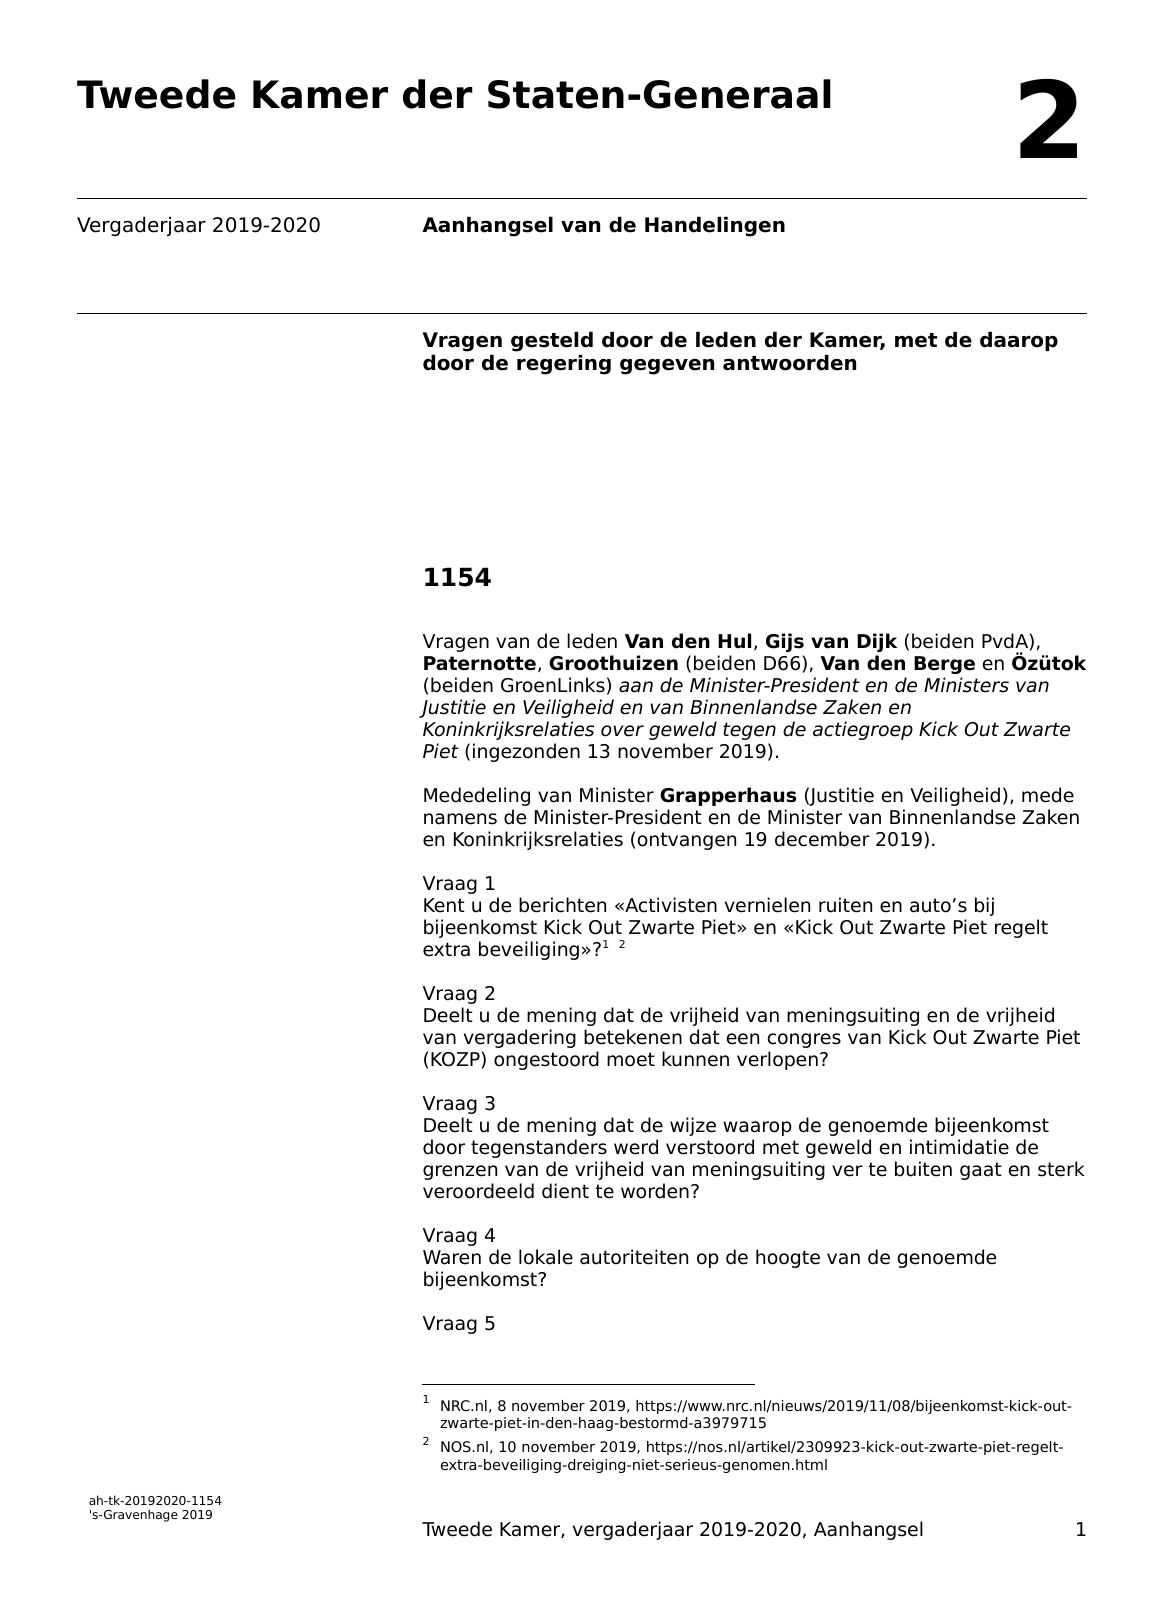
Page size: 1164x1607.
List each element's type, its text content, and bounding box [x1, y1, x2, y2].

table_header 2 [886, 59, 1087, 198]
text Mededeling van Minister Grapperhaus (Justitie en Veiligheid), mede namens de Minister-President en de Minister van Binnenlandse Zaken en Koninkrijksrelaties (ontvangen 19 december 2019). [422, 785, 1087, 851]
text Deelt u de mening dat de vrijheid van meningsuiting en de vrijheid van vergadering betekenen dat een congres van Kick Out Zwarte Piet (KOZP) ongestoord moet kunnen verlopen? [422, 1005, 1087, 1071]
text NOS.nl, 10 november 2019, https://nos.nl/artikel/2309923-kick-out-zwarte-piet-regelt-extra-beveiliging-dreiging-niet-serieus-genomen.html [422, 1435, 1087, 1474]
text 1154 [422, 563, 1087, 592]
text Vraag 3 [422, 1093, 1087, 1115]
text Vraag 5 [422, 1313, 1087, 1335]
text Waren de lokale autoriteiten op de hoogte van de genoemde bijeenkomst? [422, 1247, 1087, 1291]
table_cell [77, 314, 422, 376]
table_cell Vergaderjaar 2019-2020 [77, 199, 422, 313]
text Vraag 4 [422, 1225, 1087, 1247]
text Vraag 2 [422, 983, 1087, 1005]
text 's-Gravenhage 2019 [88, 1508, 323, 1522]
table_cell Aanhangsel van de Handelingen [422, 199, 1087, 313]
text Kent u de berichten «Activisten vernielen ruiten en auto’s bij bijeenkomst Kick Out Zwarte Piet» en «Kick Out Zwarte Piet regelt extra beveiliging»? [422, 895, 1087, 961]
text NRC.nl, 8 november 2019, https://www.nrc.nl/nieuws/2019/11/08/bijeenkomst-kick-out-zwarte-piet-in-den-haag-bestormd-a3979715 [422, 1393, 1087, 1432]
text Vragen van de leden Van den Hul, Gijs van Dijk (beiden PvdA), Paternotte, Groothuizen (beiden D66), Van den Berge en Özütok (beiden GroenLinks) aan de Minister-President en de Ministers van Justitie en Veiligheid en van Binnenlandse Zaken en Koninkrijksrelaties over geweld tegen de actiegroep Kick Out Zwarte Piet (ingezonden 13 november 2019). [422, 631, 1087, 762]
text Deelt u de mening dat de wijze waarop de genoemde bijeenkomst door tegenstanders werd verstoord met geweld en intimidatie de grenzen van de vrijheid van meningsuiting ver te buiten gaat en sterk veroordeeld dient te worden? [422, 1115, 1087, 1203]
text Vraag 1 [422, 873, 1087, 895]
table_cell Vragen gesteld door de leden der Kamer, met de daarop door de regering gegeven antwoorden [422, 314, 1087, 376]
text ah-tk-20192020-1154 [88, 1494, 323, 1508]
table_header Tweede Kamer der Staten-Generaal [77, 59, 886, 198]
